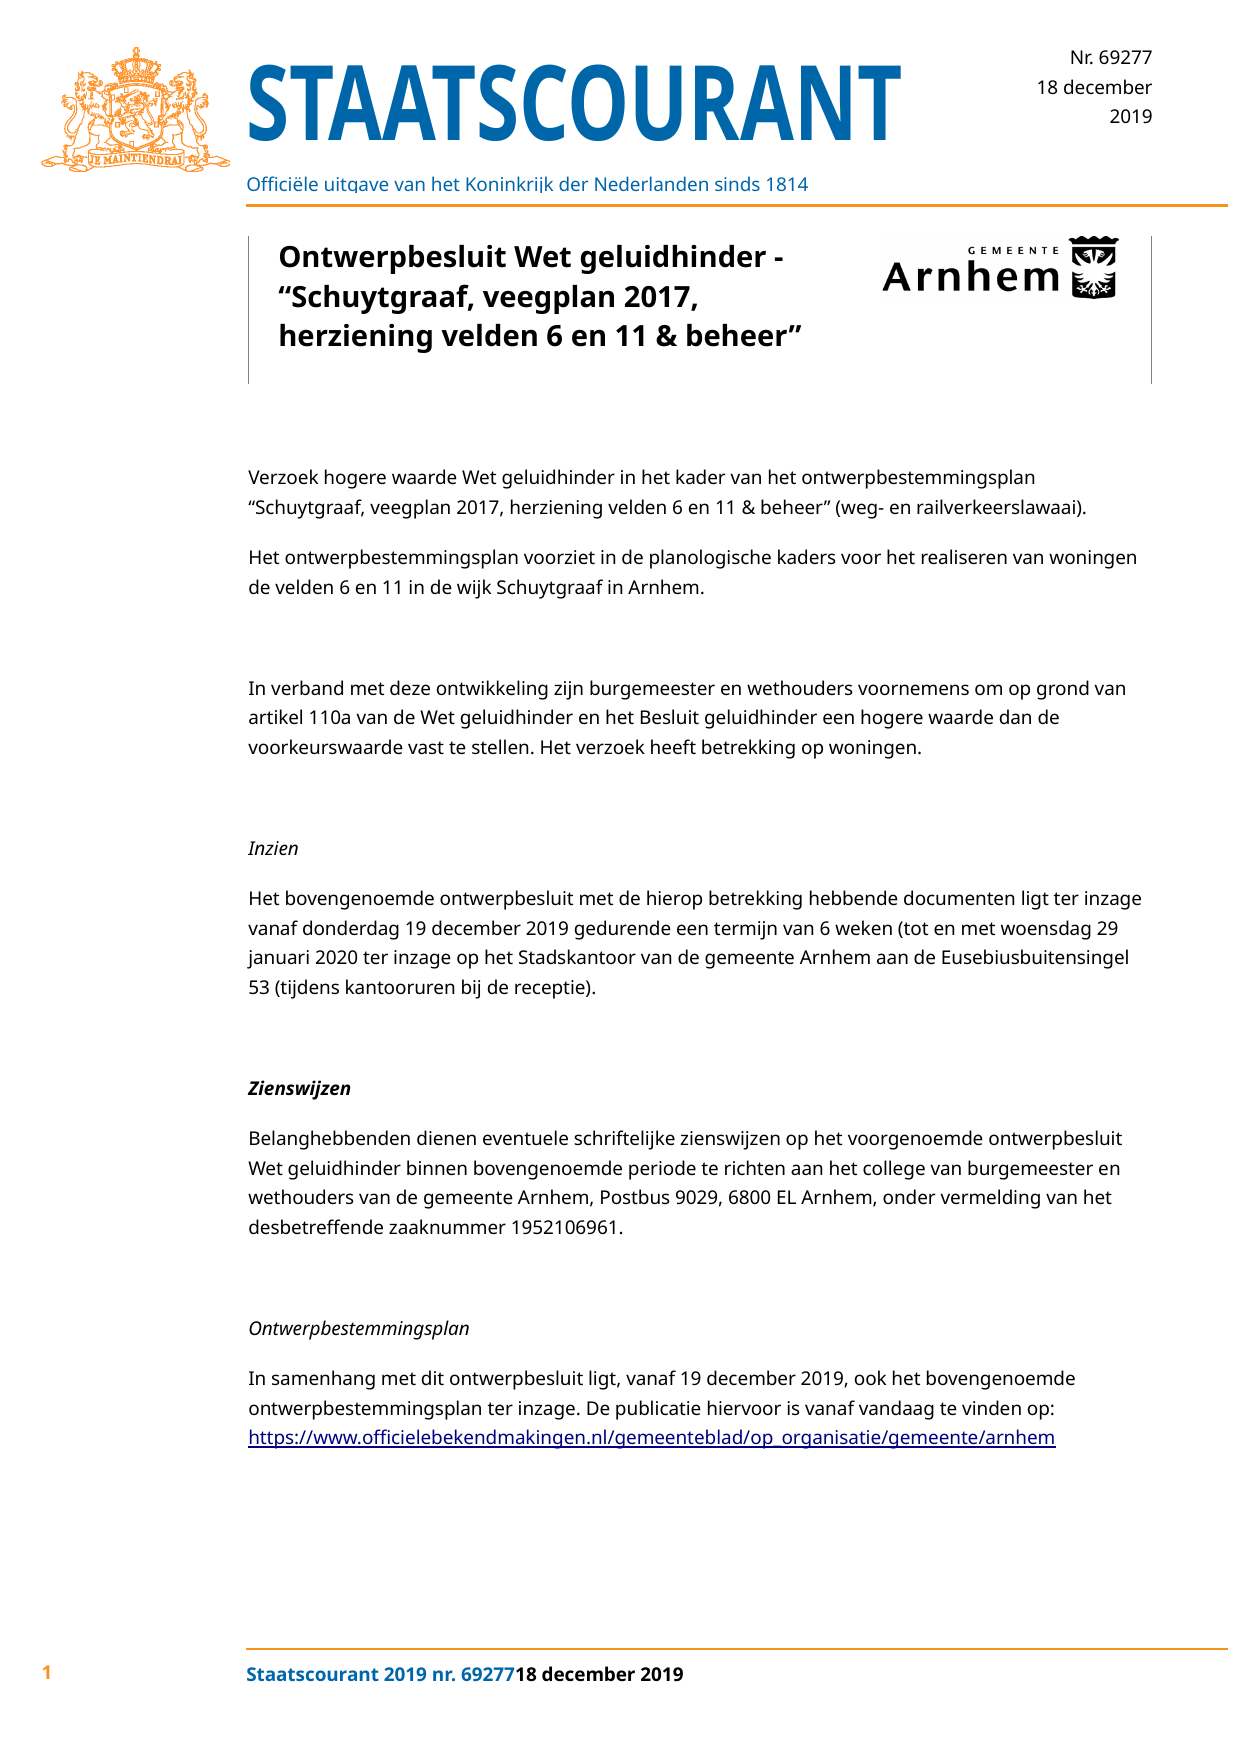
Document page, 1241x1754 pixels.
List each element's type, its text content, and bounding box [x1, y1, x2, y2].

text Inzien [248, 835, 1152, 861]
text Het ontwerpbestemmingsplan voorziet in de planologische kaders voor het realiseren van woningen de velden 6 en 11 in de wijk Schuytgraaf in Arnhem. [248, 544, 1152, 600]
text In verband met deze ontwikkeling zijn burgemeester en wethouders voornemens om op grond van artikel 110a van de Wet geluidhinder en het Besluit geluidhinder een hogere waarde dan de voorkeurswaarde vast te stellen. Het verzoek heeft betrekking op woningen. [248, 675, 1152, 760]
text Verzoek hogere waarde Wet geluidhinder in het kader van het ontwerpbestemmingsplan “Schuytgraaf, veegplan 2017, herziening velden 6 en 11 & beheer” (weg- en railverkeerslawaai). [248, 464, 1152, 520]
table_header [850, 236, 1151, 384]
text Belanghebbenden dienen eventuele schriftelijke zienswijzen op het voorgenoemde ontwerpbesluit Wet geluidhinder binnen bovengenoemde periode te richten aan het college van burgemeester en wethouders van de gemeente Arnhem, Postbus 9029, 6800 EL Arnhem, onder vermelding van het desbetreffende zaaknummer 1952106961. [248, 1125, 1152, 1240]
text Zienswijzen [248, 1075, 1152, 1101]
picture [41, 47, 231, 172]
text Het bovengenoemde ontwerpbesluit met de hierop betrekking hebbende documenten ligt ter inzage vanaf donderdag 19 december 2019 gedurende een termijn van 6 weken (tot en met woensdag 29 januari 2020 ter inzage op het Stadskantoor van de gemeente Arnhem aan de Eusebiusbuitensingel 53 (tijdens kantooruren bij de receptie). [248, 885, 1152, 1000]
picture [882, 236, 1119, 299]
table_header Ontwerpbesluit Wet geluidhinder - “Schuytgraaf, veegplan 2017, herziening velden 6 en 11 & beheer” [249, 236, 850, 384]
text In samenhang met dit ontwerpbesluit ligt, vanaf 19 december 2019, ook het bovengenoemde ontwerpbestemmingsplan ter inzage. De publicatie hiervoor is vanaf vandaag te vinden op: https://www.officielebekendmakingen.nl/gemeenteblad/op_organisatie/gemeente/arnhem [248, 1365, 1152, 1450]
text Ontwerpbestemmingsplan [248, 1315, 1152, 1341]
